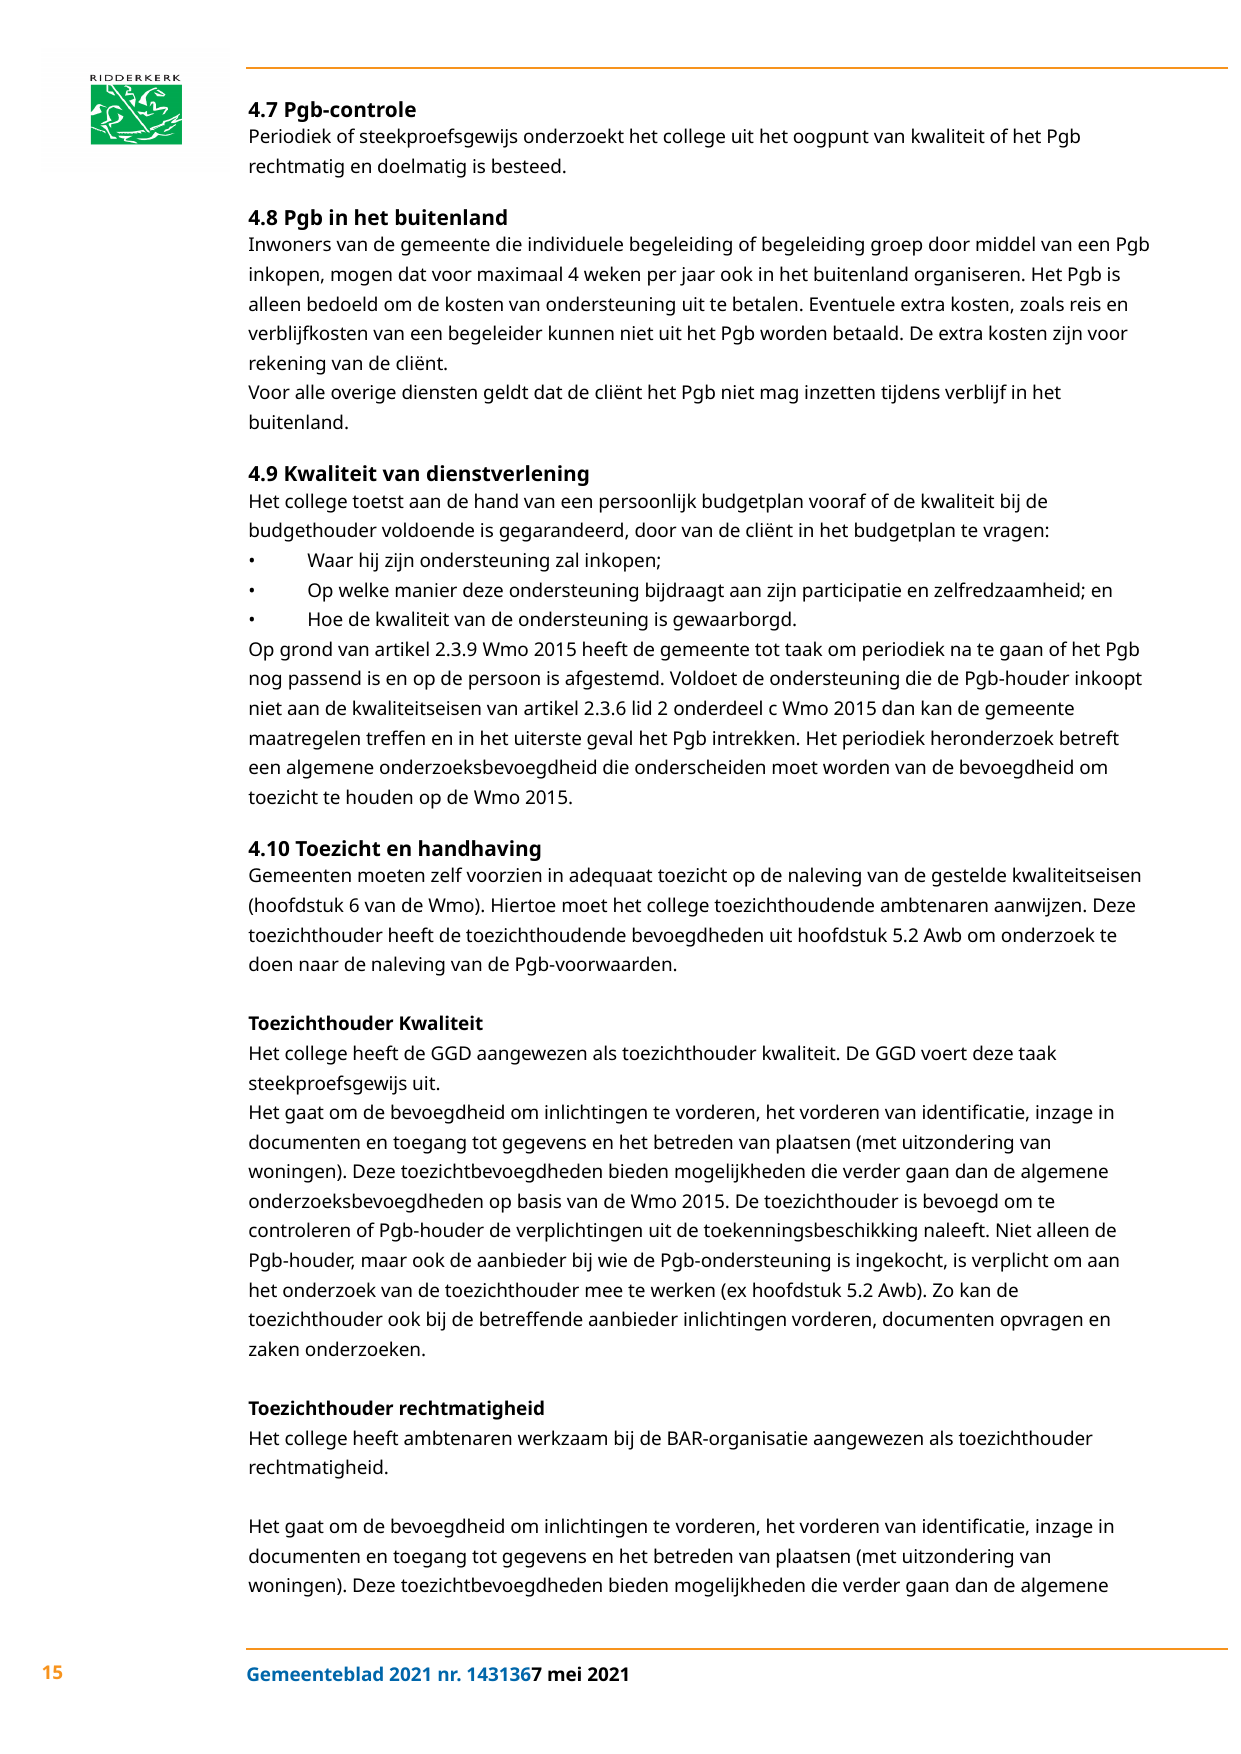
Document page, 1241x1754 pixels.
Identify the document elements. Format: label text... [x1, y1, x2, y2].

text Voor alle overige diensten geldt dat de cliënt het Pgb niet mag inzetten tijdens verblijf in het buitenland. [248, 379, 1152, 435]
picture [41, 47, 231, 172]
text Op grond van artikel 2.3.9 Wmo 2015 heeft de gemeente tot taak om periodiek na te gaan of het Pgb nog passend is en op de persoon is afgestemd. Voldoet de ondersteuning die de Pgb-houder inkoopt niet aan de kwaliteitseisen van artikel 2.3.6 lid 2 onderdeel c Wmo 2015 dan kan de gemeente maatregelen treffen en in het uiterste geval het Pgb intrekken. Het periodiek heronderzoek betreft een algemene onderzoeksbevoegdheid die onderscheiden moet worden van de bevoegdheid om toezicht te houden op de Wmo 2015. [248, 636, 1152, 809]
text 4.7 Pgb-controle [248, 95, 1152, 123]
text Toezichthouder rechtmatigheid [248, 1395, 1152, 1421]
text Het college heeft ambtenaren werkzaam bij de BAR-organisatie aangewezen als toezichthouder rechtmatigheid. [248, 1425, 1152, 1480]
list Hoe de kwaliteit van de ondersteuning is gewaarborgd. [248, 606, 1152, 632]
text Periodiek of steekproefsgewijs onderzoekt het college uit het oogpunt van kwaliteit of het Pgb rechtmatig en doelmatig is besteed. [248, 123, 1152, 178]
list Waar hij zijn ondersteuning zal inkopen; [248, 547, 1152, 573]
text Toezichthouder Kwaliteit [248, 1011, 1152, 1036]
text Het college heeft de GGD aangewezen als toezichthouder kwaliteit. De GGD voert deze taak steekproefsgewijs uit. [248, 1040, 1152, 1096]
text 4.10 Toezicht en handhaving [248, 834, 1152, 863]
text 4.9 Kwaliteit van dienstverlening [248, 459, 1152, 488]
text Het gaat om de bevoegdheid om inlichtingen te vorderen, het vorderen van identificatie, inzage in documenten en toegang tot gegevens en het betreden van plaatsen (met uitzondering van woningen). Deze toezichtbevoegdheden bieden mogelijkheden die verder gaan dan de algemene onderzoeksbevoegdheden op basis van de Wmo 2015. De toezichthouder is bevoegd om te controleren of Pgb-houder de verplichtingen uit de toekenningsbeschikking naleeft. Niet alleen de Pgb-houder, maar ook de aanbieder bij wie de Pgb-ondersteuning is ingekocht, is verplicht om aan het onderzoek van de toezichthouder mee te werken (ex hoofdstuk 5.2 Awb). Zo kan de toezichthouder ook bij de betreffende aanbieder inlichtingen vorderen, documenten opvragen en zaken onderzoeken. [248, 1099, 1152, 1362]
text Inwoners van de gemeente die individuele begeleiding of begeleiding groep door middel van een Pgb inkopen, mogen dat voor maximaal 4 weken per jaar ook in het buitenland organiseren. Het Pgb is alleen bedoeld om de kosten van ondersteuning uit te betalen. Eventuele extra kosten, zoals reis en verblijfkosten van een begeleider kunnen niet uit het Pgb worden betaald. De extra kosten zijn voor rekening van de cliënt. [248, 232, 1152, 376]
text Gemeenten moeten zelf voorzien in adequaat toezicht op de naleving van de gestelde kwaliteitseisen (hoofdstuk 6 van de Wmo). Hiertoe moet het college toezichthoudende ambtenaren aanwijzen. Deze toezichthouder heeft de toezichthoudende bevoegdheden uit hoofdstuk 5.2 Awb om onderzoek te doen naar de naleving van de Pgb-voorwaarden. [248, 863, 1152, 977]
text Het gaat om de bevoegdheid om inlichtingen te vorderen, het vorderen van identificatie, inzage in documenten en toegang tot gegevens en het betreden van plaatsen (met uitzondering van woningen). Deze toezichtbevoegdheden bieden mogelijkheden die verder gaan dan de algemene [248, 1513, 1152, 1598]
text Het college toetst aan de hand van een persoonlijk budgetplan vooraf of de kwaliteit bij de budgethouder voldoende is gegarandeerd, door van de cliënt in het budgetplan te vragen: [248, 488, 1152, 543]
list Op welke manier deze ondersteuning bijdraagt aan zijn participatie en zelfredzaamheid; en [248, 577, 1152, 602]
text 4.8 Pgb in het buitenland [248, 203, 1152, 232]
